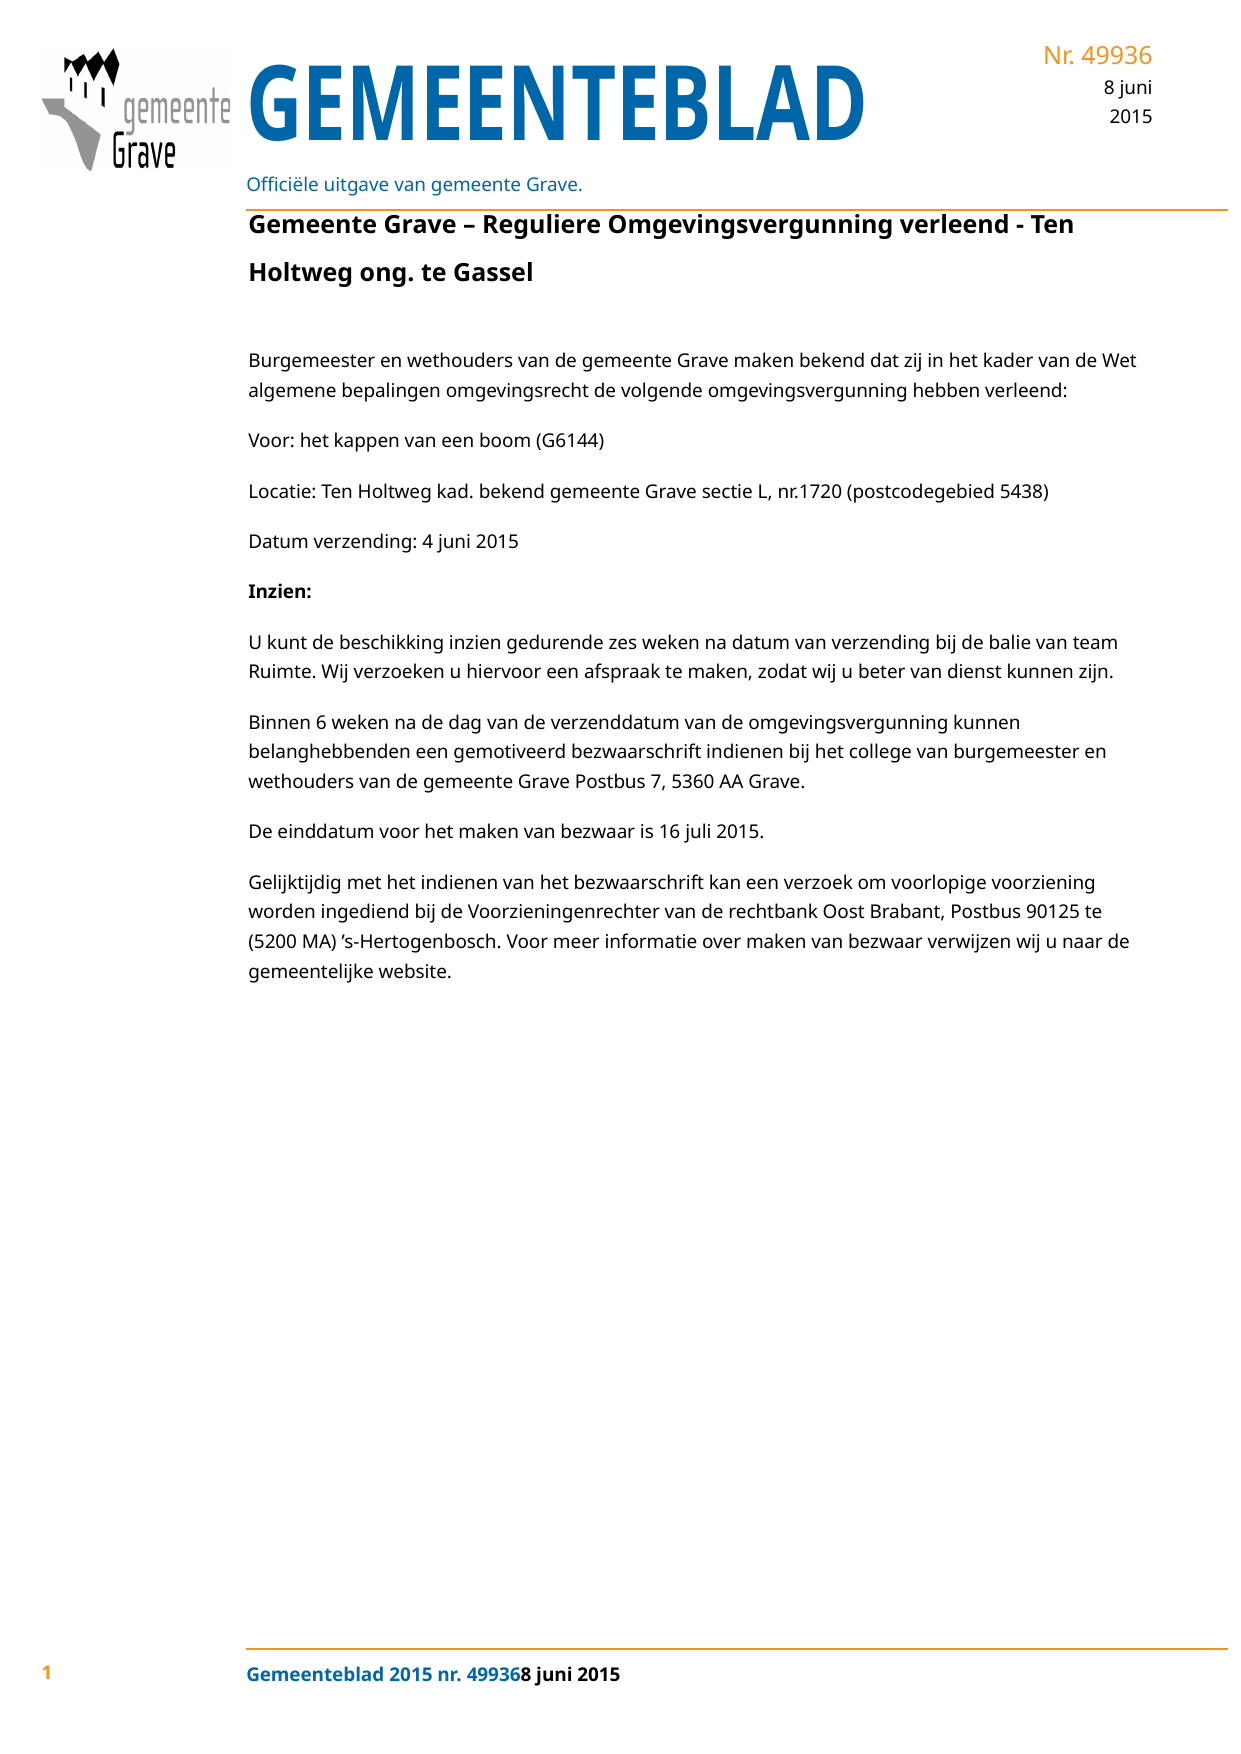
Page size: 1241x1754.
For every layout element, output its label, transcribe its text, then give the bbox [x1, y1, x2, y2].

picture [41, 47, 231, 172]
text Inzien: [248, 579, 1152, 604]
text Binnen 6 weken na de dag van de verzenddatum van de omgevingsvergunning kunnen belanghebbenden een gemotiveerd bezwaarschrift indienen bij het college van burgemeester en wethouders van de gemeente Grave Postbus 7, 5360 AA Grave. [248, 709, 1152, 794]
text Voor: het kappen van een boom (G6144) [248, 427, 1152, 453]
text Gemeente Grave – Reguliere Omgevingsvergunning verleend - Ten Holtweg ong. te Gassel [248, 211, 1152, 288]
text De einddatum voor het maken van bezwaar is 16 juli 2015. [248, 819, 1152, 844]
text Gelijktijdig met het indienen van het bezwaarschrift kan een verzoek om voorlopige voorziening worden ingediend bij de Voorzieningenrechter van de rechtbank Oost Brabant, Postbus 90125 te (5200 MA) ’s-Hertogenbosch. Voor meer informatie over maken van bezwaar verwijzen wij u naar de gemeentelijke website. [248, 869, 1152, 984]
text Datum verzending: 4 juni 2015 [248, 528, 1152, 554]
text U kunt de beschikking inzien gedurende zes weken na datum van verzending bij de balie van team Ruimte. Wij verzoeken u hiervoor een afspraak te maken, zodat wij u beter van dienst kunnen zijn. [248, 629, 1152, 684]
text Burgemeester en wethouders van de gemeente Grave maken bekend dat zij in het kader van de Wet algemene bepalingen omgevingsrecht de volgende omgevingsvergunning hebben verleend: [248, 347, 1152, 403]
text Locatie: Ten Holtweg kad. bekend gemeente Grave sectie L, nr.1720 (postcodegebied 5438) [248, 478, 1152, 504]
